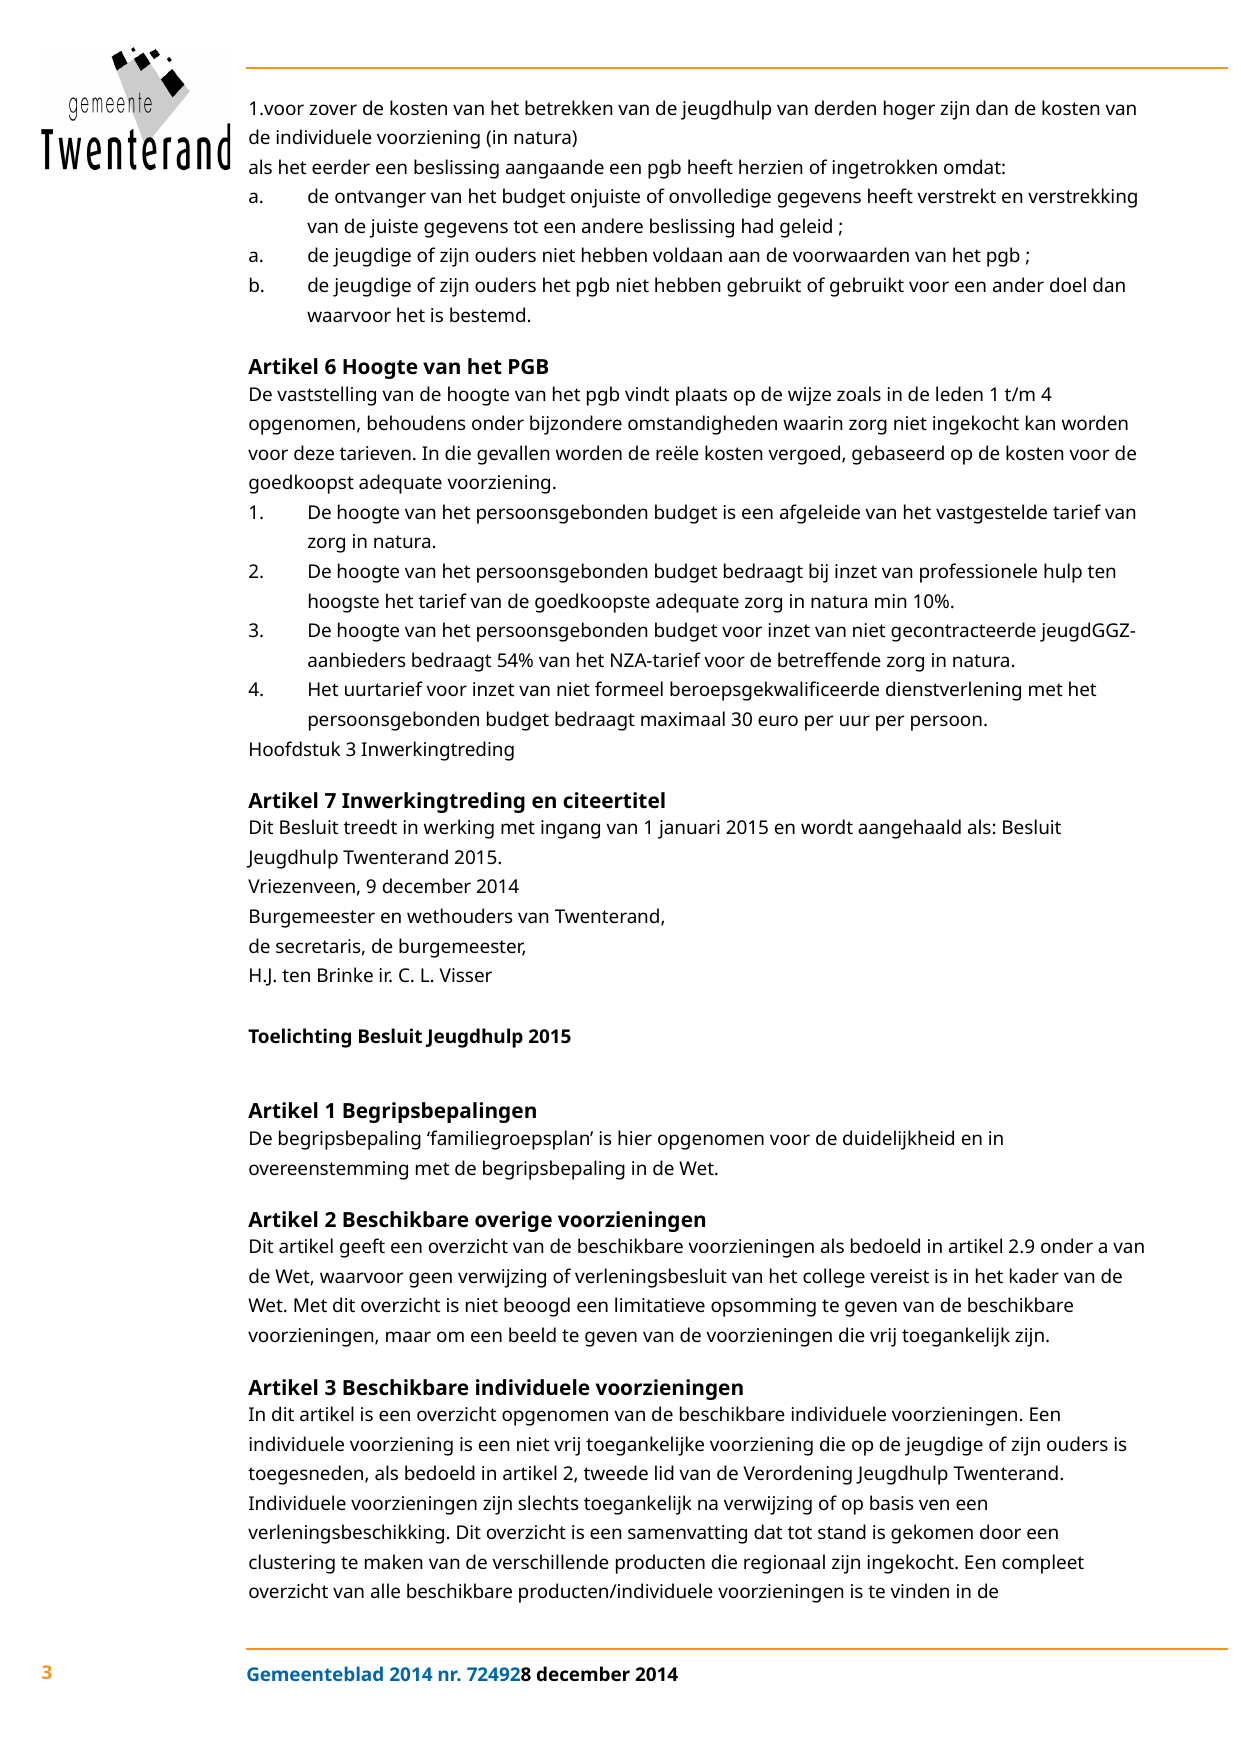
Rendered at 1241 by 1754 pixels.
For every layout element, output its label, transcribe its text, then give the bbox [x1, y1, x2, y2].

text als het eerder een beslissing aangaande een pgb heeft herzien of ingetrokken omdat: [248, 154, 1152, 180]
text Artikel 2 Beschikbare overige voorzieningen [248, 1205, 1152, 1233]
text In dit artikel is een overzicht opgenomen van de beschikbare individuele voorzieningen. Een individuele voorziening is een niet vrij toegankelijke voorziening die op de jeugdige of zijn ouders is toegesneden, als bedoeld in artikel 2, tweede lid van de Verordening Jeugdhulp Twenterand. Individuele voorzieningen zijn slechts toegankelijk na verwijzing of op basis ven een verleningsbeschikking. Dit overzicht is een samenvatting dat tot stand is gekomen door een clustering te maken van de verschillende producten die regionaal zijn ingekocht. Een compleet overzicht van alle beschikbare producten/individuele voorzieningen is te vinden in de [248, 1401, 1152, 1604]
text 1.voor zover de kosten van het betrekken van de jeugdhulp van derden hoger zijn dan de kosten van de individuele voorziening (in natura) [248, 95, 1152, 150]
list De hoogte van het persoonsgebonden budget is een afgeleide van het vastgestelde tarief van zorg in natura. [248, 499, 1152, 554]
text Artikel 1 Begripsbepalingen [248, 1097, 1152, 1125]
list De hoogte van het persoonsgebonden budget voor inzet van niet gecontracteerde jeugdGGZ-aanbieders bedraagt 54% van het NZA-tarief voor de betreffende zorg in natura. [248, 617, 1152, 673]
text Vriezenveen, 9 december 2014 [248, 874, 1152, 899]
text Hoofdstuk 3 Inwerkingtreding [248, 736, 1152, 761]
text Artikel 7 Inwerkingtreding en citeertitel [248, 786, 1152, 814]
text Dit artikel geeft een overzicht van de beschikbare voorzieningen als bedoeld in artikel 2.9 onder a van de Wet, waarvoor geen verwijzing of verleningsbesluit van het college vereist is in het kader van de Wet. Met dit overzicht is niet beoogd een limitatieve opsomming te geven van de beschikbare voorzieningen, maar om een beeld te geven van de voorzieningen die vrij toegankelijk zijn. [248, 1233, 1152, 1348]
list De hoogte van het persoonsgebonden budget bedraagt bij inzet van professionele hulp ten hoogste het tarief van de goedkoopste adequate zorg in natura min 10%. [248, 558, 1152, 613]
text De vaststelling van de hoogte van het pgb vindt plaats op de wijze zoals in de leden 1 t/m 4 opgenomen, behoudens onder bijzondere omstandigheden waarin zorg niet ingekocht kan worden voor deze tarieven. In die gevallen worden de reële kosten vergoed, gebaseerd op de kosten voor de goedkoopst adequate voorziening. [248, 381, 1152, 495]
text Burgemeester en wethouders van Twenterand, [248, 903, 1152, 929]
text Toelichting Besluit Jeugdhulp 2015 [248, 1022, 1152, 1050]
text Artikel 6 Hoogte van het PGB [248, 352, 1152, 381]
text Dit Besluit treedt in werking met ingang van 1 januari 2015 en wordt aangehaald als: Besluit Jeugdhulp Twenterand 2015. [248, 814, 1152, 870]
text de secretaris, de burgemeester, [248, 933, 1152, 959]
text De begripsbepaling ‘familiegroepsplan’ is hier opgenomen voor de duidelijkheid en in overeenstemming met de begripsbepaling in de Wet. [248, 1125, 1152, 1180]
text H.J. ten Brinke ir. C. L. Visser [248, 962, 1152, 988]
list de jeugdige of zijn ouders het pgb niet hebben gebruikt of gebruikt voor een ander doel dan waarvoor het is bestemd. [248, 272, 1152, 328]
picture [41, 47, 231, 172]
list de jeugdige of zijn ouders niet hebben voldaan aan de voorwaarden van het pgb ; [248, 243, 1152, 268]
list de ontvanger van het budget onjuiste of onvolledige gegevens heeft verstrekt en verstrekking van de juiste gegevens tot een andere beslissing had geleid ; [248, 183, 1152, 239]
list Het uurtarief voor inzet van niet formeel beroepsgekwalificeerde dienstverlening met het persoonsgebonden budget bedraagt maximaal 30 euro per uur per persoon. [248, 677, 1152, 732]
text Artikel 3 Beschikbare individuele voorzieningen [248, 1373, 1152, 1401]
